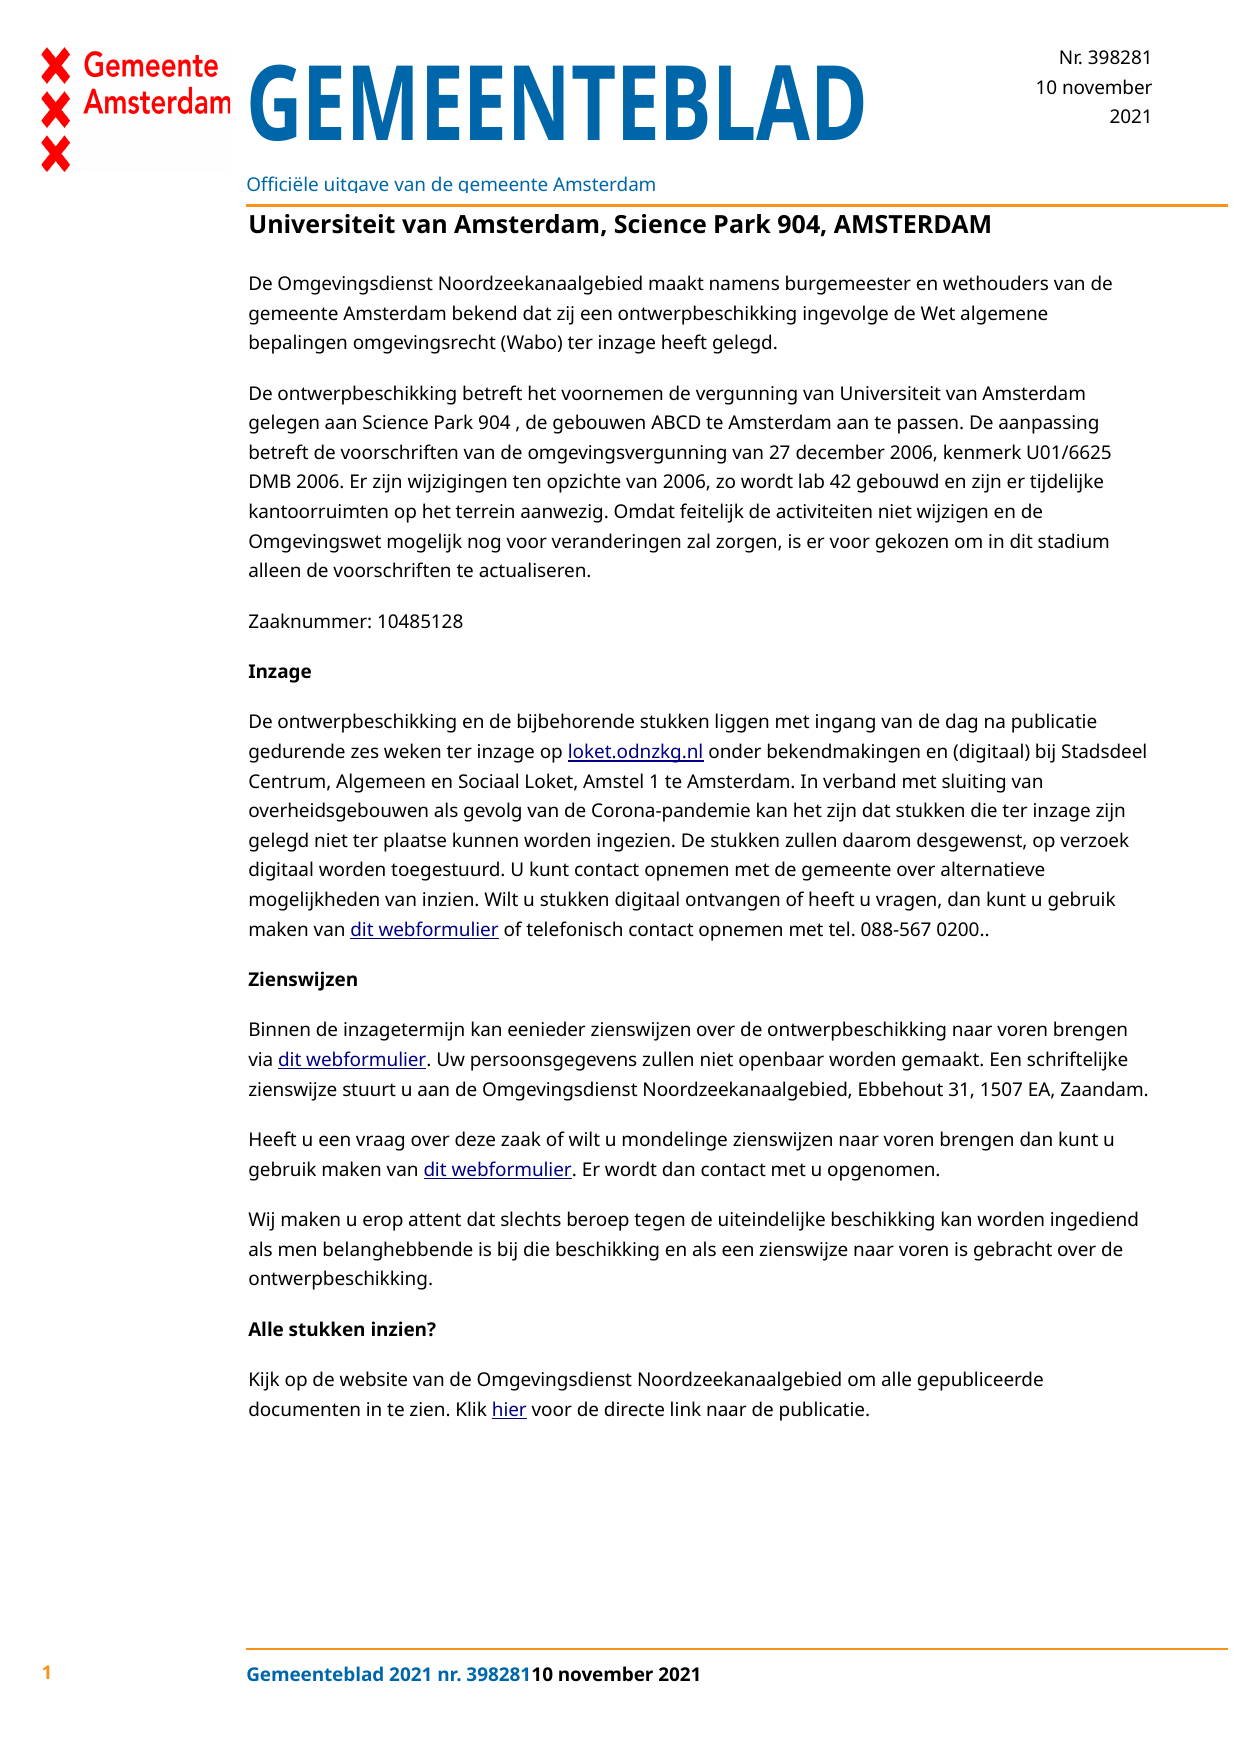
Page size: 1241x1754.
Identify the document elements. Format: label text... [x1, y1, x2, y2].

text Alle stukken inzien? [248, 1316, 1152, 1341]
text De ontwerpbeschikking betreft het voornemen de vergunning van Universiteit van Amsterdam gelegen aan Science Park 904 , de gebouwen ABCD te Amsterdam aan te passen. De aanpassing betreft de voorschriften van de omgevingsvergunning van 27 december 2006, kenmerk U01/6625 DMB 2006. Er zijn wijzigingen ten opzichte van 2006, zo wordt lab 42 gebouwd en zijn er tijdelijke kantoorruimten op het terrein aanwezig. Omdat feitelijk de activiteiten niet wijzigen en de Omgevingswet mogelijk nog voor veranderingen zal zorgen, is er voor gekozen om in dit stadium alleen de voorschriften te actualiseren. [248, 380, 1152, 583]
text Universiteit van Amsterdam, Science Park 904, AMSTERDAM [248, 207, 1152, 241]
text Binnen de inzagetermijn kan eenieder zienswijzen over de ontwerpbeschikking naar voren brengen via dit webformulier. Uw persoonsgegevens zullen niet openbaar worden gemaakt. Een schriftelijke zienswijze stuurt u aan de Omgevingsdienst Noordzeekanaalgebied, Ebbehout 31, 1507 EA, Zaandam. [248, 1017, 1152, 1101]
text Zaaknummer: 10485128 [248, 608, 1152, 633]
text De Omgevingsdienst Noordzeekanaalgebied maakt namens burgemeester en wethouders van de gemeente Amsterdam bekend dat zij een ontwerpbeschikking ingevolge de Wet algemene bepalingen omgevingsrecht (Wabo) ter inzage heeft gelegd. [248, 270, 1152, 355]
text Wij maken u erop attent dat slechts beroep tegen de uiteindelijke beschikking kan worden ingediend als men belanghebbende is bij die beschikking en als een zienswijze naar voren is gebracht over de ontwerpbeschikking. [248, 1206, 1152, 1291]
text De ontwerpbeschikking en de bijbehorende stukken liggen met ingang van de dag na publicatie gedurende zes weken ter inzage op loket.odnzkg.nl onder bekendmakingen en (digitaal) bij Stadsdeel Centrum, Algemeen en Sociaal Loket, Amstel 1 te Amsterdam. In verband met sluiting van overheidsgebouwen als gevolg van de Corona-pandemie kan het zijn dat stukken die ter inzage zijn gelegd niet ter plaatse kunnen worden ingezien. De stukken zullen daarom desgewenst, op verzoek digitaal worden toegestuurd. U kunt contact opnemen met de gemeente over alternatieve mogelijkheden van inzien. Wilt u stukken digitaal ontvangen of heeft u vragen, dan kunt u gebruik maken van dit webformulier of telefonisch contact opnemen met tel. 088-567 0200.. [248, 709, 1152, 941]
picture [41, 47, 231, 172]
text Zienswijzen [248, 966, 1152, 992]
text Inzage [248, 658, 1152, 684]
text Heeft u een vraag over deze zaak of wilt u mondelinge zienswijzen naar voren brengen dan kunt u gebruik maken van dit webformulier. Er wordt dan contact met u opgenomen. [248, 1126, 1152, 1181]
text Kijk op de website van de Omgevingsdienst Noordzeekanaalgebied om alle gepubliceerde documenten in te zien. Klik hier voor de directe link naar de publicatie. [248, 1366, 1152, 1421]
